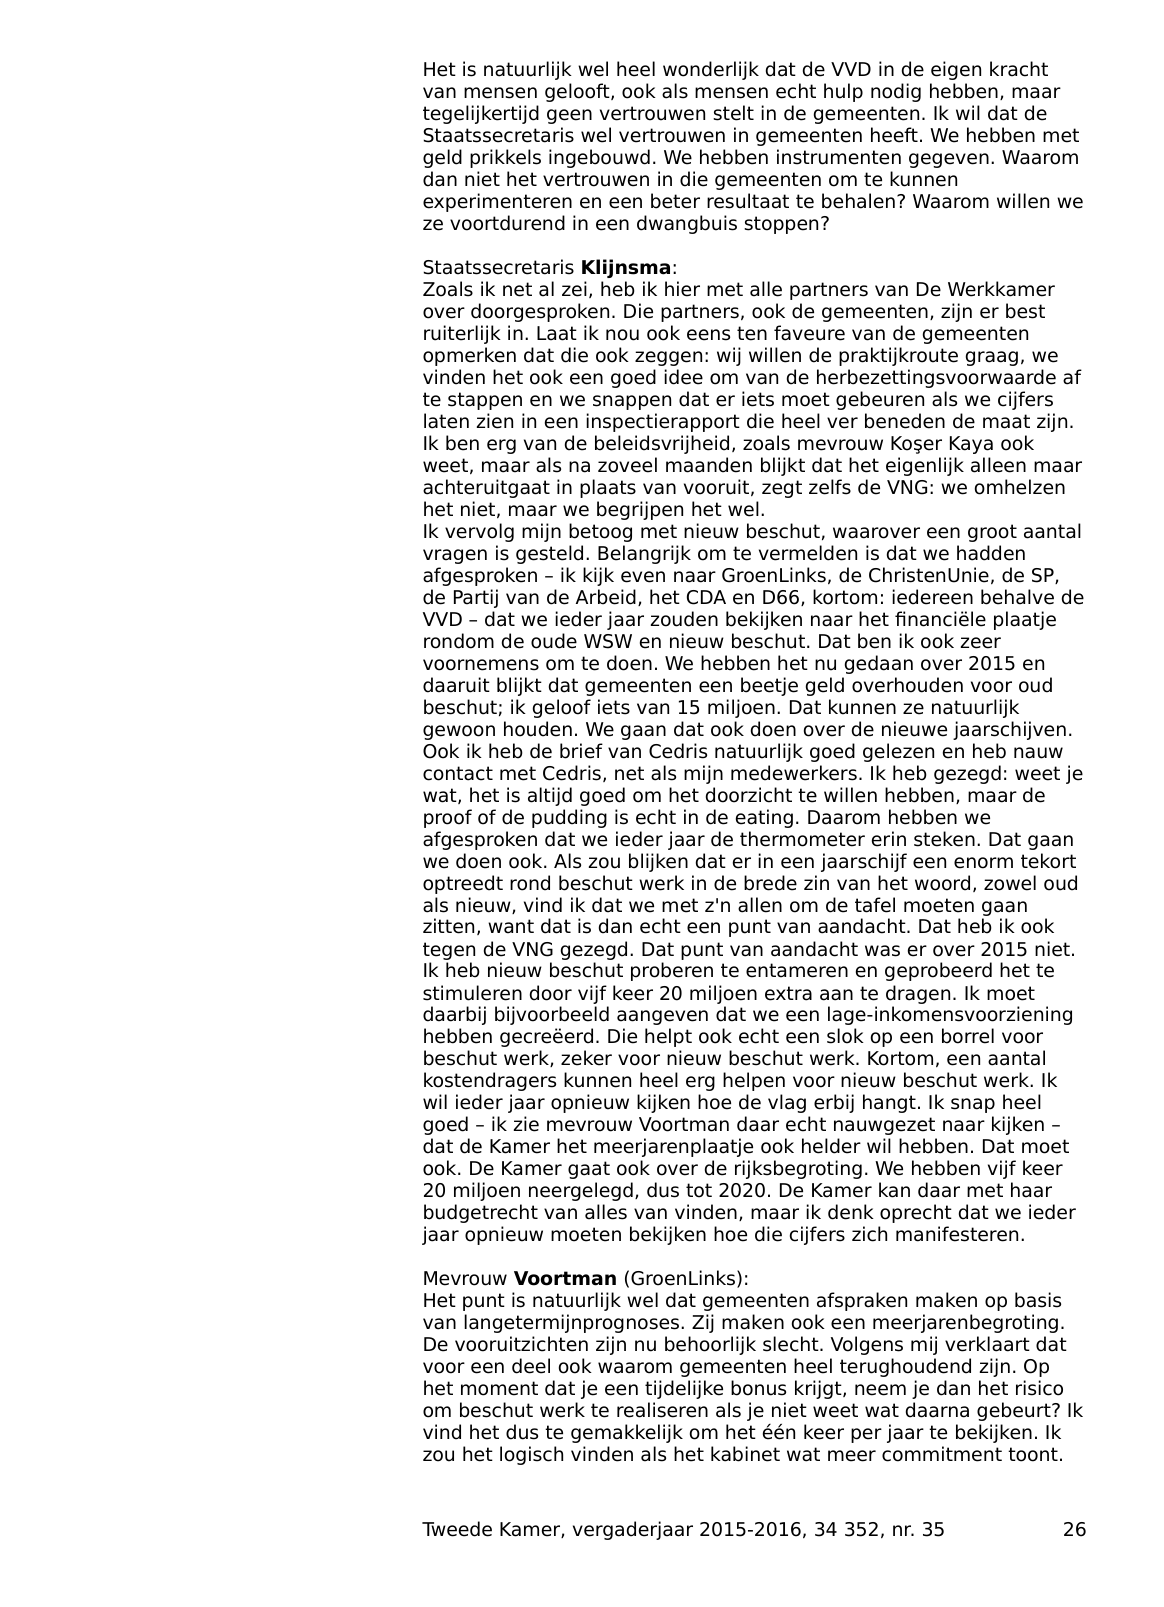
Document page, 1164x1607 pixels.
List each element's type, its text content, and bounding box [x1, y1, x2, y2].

text Het is natuurlijk wel heel wonderlijk dat de VVD in de eigen kracht van mensen gelooft, ook als mensen echt hulp nodig hebben, maar tegelijkertijd geen vertrouwen stelt in de gemeenten. Ik wil dat de Staatssecretaris wel vertrouwen in gemeenten heeft. We hebben met geld prikkels ingebouwd. We hebben instrumenten gegeven. Waarom dan niet het vertrouwen in die gemeenten om te kunnen experimenteren en een beter resultaat te behalen? Waarom willen we ze voortdurend in een dwangbuis stoppen? [422, 59, 1087, 235]
text Mevrouw Voortman (GroenLinks): [422, 1268, 1087, 1290]
text Ik vervolg mijn betoog met nieuw beschut, waarover een groot aantal vragen is gesteld. Belangrijk om te vermelden is dat we hadden afgesproken – ik kijk even naar GroenLinks, de ChristenUnie, de SP, de Partij van de Arbeid, het CDA en D66, kortom: iedereen behalve de VVD – dat we ieder jaar zouden bekijken naar het financiële plaatje rondom de oude WSW en nieuw beschut. Dat ben ik ook zeer voornemens om te doen. We hebben het nu gedaan over 2015 en daaruit blijkt dat gemeenten een beetje geld overhouden voor oud beschut; ik geloof iets van 15 miljoen. Dat kunnen ze natuurlijk gewoon houden. We gaan dat ook doen over de nieuwe jaarschijven. Ook ik heb de brief van Cedris natuurlijk goed gelezen en heb nauw contact met Cedris, net als mijn medewerkers. Ik heb gezegd: weet je wat, het is altijd goed om het doorzicht te willen hebben, maar de proof of de pudding is echt in de eating. Daarom hebben we afgesproken dat we ieder jaar de thermometer erin steken. Dat gaan we doen ook. Als zou blijken dat er in een jaarschijf een enorm tekort optreedt rond beschut werk in de brede zin van het woord, zowel oud als nieuw, vind ik dat we met z'n allen om de tafel moeten gaan zitten, want dat is dan echt een punt van aandacht. Dat heb ik ook tegen de VNG gezegd. Dat punt van aandacht was er over 2015 niet. Ik heb nieuw beschut proberen te entameren en geprobeerd het te stimuleren door vijf keer 20 miljoen extra aan te dragen. Ik moet daarbij bijvoorbeeld aangeven dat we een lage-inkomensvoorziening hebben gecreëerd. Die helpt ook echt een slok op een borrel voor beschut werk, zeker voor nieuw beschut werk. Kortom, een aantal kostendragers kunnen heel erg helpen voor nieuw beschut werk. Ik wil ieder jaar opnieuw kijken hoe de vlag erbij hangt. Ik snap heel goed – ik zie mevrouw Voortman daar echt nauwgezet naar kijken – dat de Kamer het meerjarenplaatje ook helder wil hebben. Dat moet ook. De Kamer gaat ook over de rijksbegroting. We hebben vijf keer 20 miljoen neergelegd, dus tot 2020. De Kamer kan daar met haar budgetrecht van alles van vinden, maar ik denk oprecht dat we ieder jaar opnieuw moeten bekijken hoe die cijfers zich manifesteren. [422, 521, 1087, 1246]
text Het punt is natuurlijk wel dat gemeenten afspraken maken op basis van langetermijnprognoses. Zij maken ook een meerjarenbegroting. De vooruitzichten zijn nu behoorlijk slecht. Volgens mij verklaart dat voor een deel ook waarom gemeenten heel terughoudend zijn. Op het moment dat je een tijdelijke bonus krijgt, neem je dan het risico om beschut werk te realiseren als je niet weet wat daarna gebeurt? Ik vind het dus te gemakkelijk om het één keer per jaar te bekijken. Ik zou het logisch vinden als het kabinet wat meer commitment toont. [422, 1290, 1087, 1466]
text Zoals ik net al zei, heb ik hier met alle partners van De Werkkamer over doorgesproken. Die partners, ook de gemeenten, zijn er best ruiterlijk in. Laat ik nou ook eens ten faveure van de gemeenten opmerken dat die ook zeggen: wij willen de praktijkroute graag, we vinden het ook een goed idee om van de herbezettingsvoorwaarde af te stappen en we snappen dat er iets moet gebeuren als we cijfers laten zien in een inspectierapport die heel ver beneden de maat zijn. Ik ben erg van de beleidsvrijheid, zoals mevrouw Koşer Kaya ook weet, maar als na zoveel maanden blijkt dat het eigenlijk alleen maar achteruitgaat in plaats van vooruit, zegt zelfs de VNG: we omhelzen het niet, maar we begrijpen het wel. [422, 279, 1087, 521]
text Staatssecretaris Klijnsma: [422, 257, 1087, 279]
